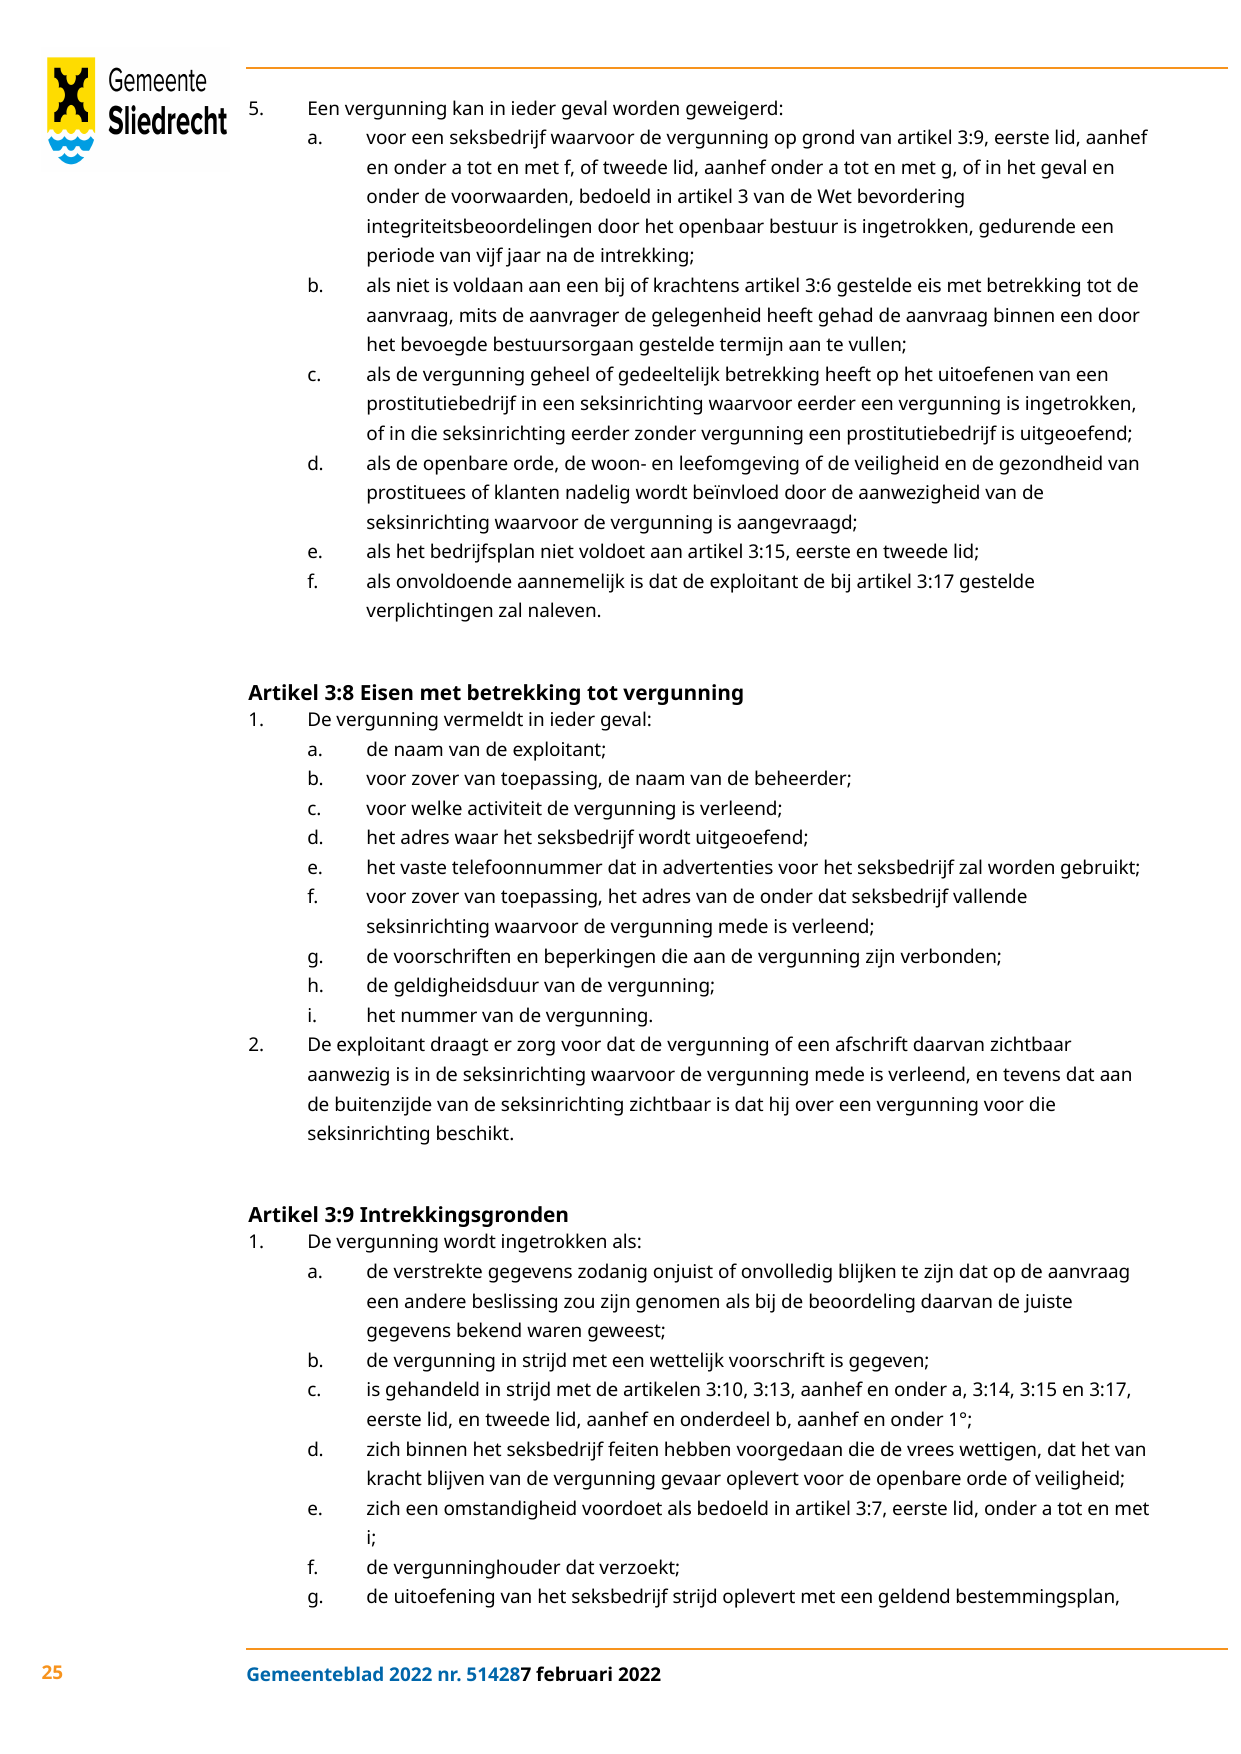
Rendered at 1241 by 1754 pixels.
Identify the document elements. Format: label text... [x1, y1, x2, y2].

list is gehandeld in strijd met de artikelen 3:10, 3:13, aanhef en onder a, 3:14, 3:15 en 3:17, eerste lid, en tweede lid, aanhef en onderdeel b, aanhef en onder 1°; [307, 1377, 1152, 1432]
list het vaste telefoonnummer dat in advertenties voor het seksbedrijf zal worden gebruikt; [307, 854, 1152, 880]
list Een vergunning kan in ieder geval worden geweigerd: [248, 95, 1152, 121]
picture [41, 47, 231, 172]
list de verstrekte gegevens zodanig onjuist of onvolledig blijken te zijn dat op de aanvraag een andere beslissing zou zijn genomen als bij de beoordeling daarvan de juiste gegevens bekend waren geweest; [307, 1258, 1152, 1343]
list als onvoldoende aannemelijk is dat de exploitant de bij artikel 3:17 gestelde verplichtingen zal naleven. [307, 568, 1152, 623]
list het adres waar het seksbedrijf wordt uitgeoefend; [307, 824, 1152, 850]
list voor zover van toepassing, het adres van de onder dat seksbedrijf vallende seksinrichting waarvoor de vergunning mede is verleend; [307, 884, 1152, 939]
list als de openbare orde, de woon- en leefomgeving of de veiligheid en de gezondheid van prostituees of klanten nadelig wordt beïnvloed door de aanwezigheid van de seksinrichting waarvoor de vergunning is aangevraagd; [307, 450, 1152, 535]
list de naam van de exploitant; [307, 736, 1152, 761]
list de geldigheidsduur van de vergunning; [307, 972, 1152, 998]
list voor welke activiteit de vergunning is verleend; [307, 795, 1152, 821]
list het nummer van de vergunning. [307, 1002, 1152, 1028]
list de vergunning in strijd met een wettelijk voorschrift is gegeven; [307, 1347, 1152, 1373]
text Artikel 3:8 Eisen met betrekking tot vergunning [248, 678, 1152, 706]
list de voorschriften en beperkingen die aan de vergunning zijn verbonden; [307, 943, 1152, 968]
list voor een seksbedrijf waarvoor de vergunning op grond van artikel 3:9, eerste lid, aanhef en onder a tot en met f, of tweede lid, aanhef onder a tot en met g, of in het geval en onder de voorwaarden, bedoeld in artikel 3 van de Wet bevordering integriteitsbeoordelingen door het openbaar bestuur is ingetrokken, gedurende een periode van vijf jaar na de intrekking; [307, 124, 1152, 268]
list als niet is voldaan aan een bij of krachtens artikel 3:6 gestelde eis met betrekking tot de aanvraag, mits de aanvrager de gelegenheid heeft gehad de aanvraag binnen een door het bevoegde bestuursorgaan gestelde termijn aan te vullen; [307, 272, 1152, 357]
list De vergunning vermeldt in ieder geval: [248, 706, 1152, 732]
list als de vergunning geheel of gedeeltelijk betrekking heeft op het uitoefenen van een prostitutiebedrijf in een seksinrichting waarvoor eerder een vergunning is ingetrokken, of in die seksinrichting eerder zonder vergunning een prostitutiebedrijf is uitgeoefend; [307, 361, 1152, 446]
list zich binnen het seksbedrijf feiten hebben voorgedaan die de vrees wettigen, dat het van kracht blijven van de vergunning gevaar oplevert voor de openbare orde of veiligheid; [307, 1436, 1152, 1491]
text Artikel 3:9 Intrekkingsgronden [248, 1200, 1152, 1229]
list De exploitant draagt er zorg voor dat de vergunning of een afschrift daarvan zichtbaar aanwezig is in de seksinrichting waarvoor de vergunning mede is verleend, en tevens dat aan de buitenzijde van de seksinrichting zichtbaar is dat hij over een vergunning voor die seksinrichting beschikt. [248, 1032, 1152, 1146]
list de uitoefening van het seksbedrijf strijd oplevert met een geldend bestemmingsplan, [307, 1584, 1152, 1609]
list zich een omstandigheid voordoet als bedoeld in artikel 3:7, eerste lid, onder a tot en met i; [307, 1495, 1152, 1550]
list de vergunninghouder dat verzoekt; [307, 1554, 1152, 1580]
list als het bedrijfsplan niet voldoet aan artikel 3:15, eerste en tweede lid; [307, 538, 1152, 564]
list De vergunning wordt ingetrokken als: [248, 1229, 1152, 1254]
list voor zover van toepassing, de naam van de beheerder; [307, 765, 1152, 791]
